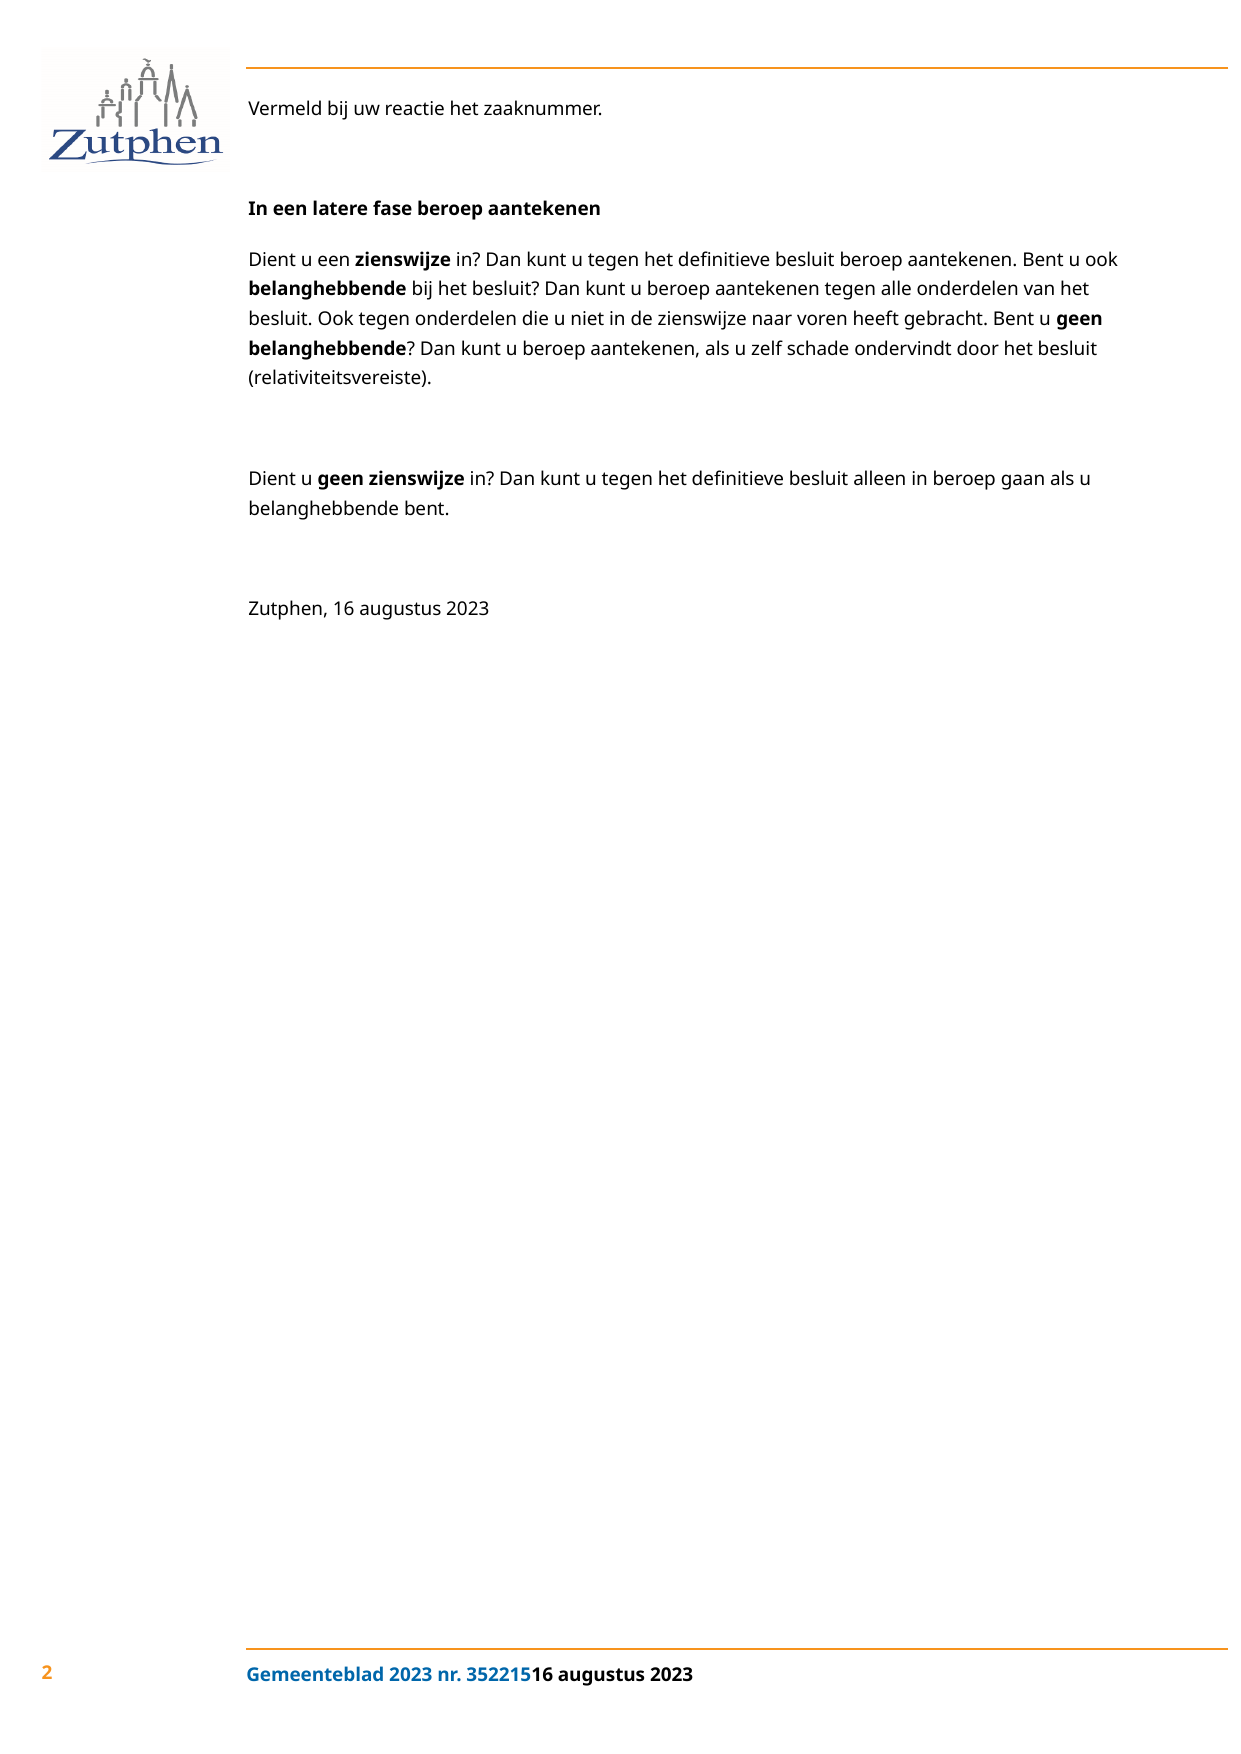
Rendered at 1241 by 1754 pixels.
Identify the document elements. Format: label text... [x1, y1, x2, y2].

text In een latere fase beroep aantekenen [248, 196, 1152, 221]
text Dient u een zienswijze in? Dan kunt u tegen het definitieve besluit beroep aantekenen. Bent u ook belanghebbende bij het besluit? Dan kunt u beroep aantekenen tegen alle onderdelen van het besluit. Ook tegen onderdelen die u niet in de zienswijze naar voren heeft gebracht. Bent u geen belanghebbende? Dan kunt u beroep aantekenen, als u zelf schade ondervindt door het besluit (relativiteitsvereiste). [248, 246, 1152, 390]
text Zutphen, 16 augustus 2023 [248, 596, 1152, 621]
picture [41, 47, 231, 172]
text Dient u geen zienswijze in? Dan kunt u tegen het definitieve besluit alleen in beroep gaan als u belanghebbende bent. [248, 465, 1152, 521]
text Vermeld bij uw reactie het zaaknummer. [248, 95, 1152, 121]
